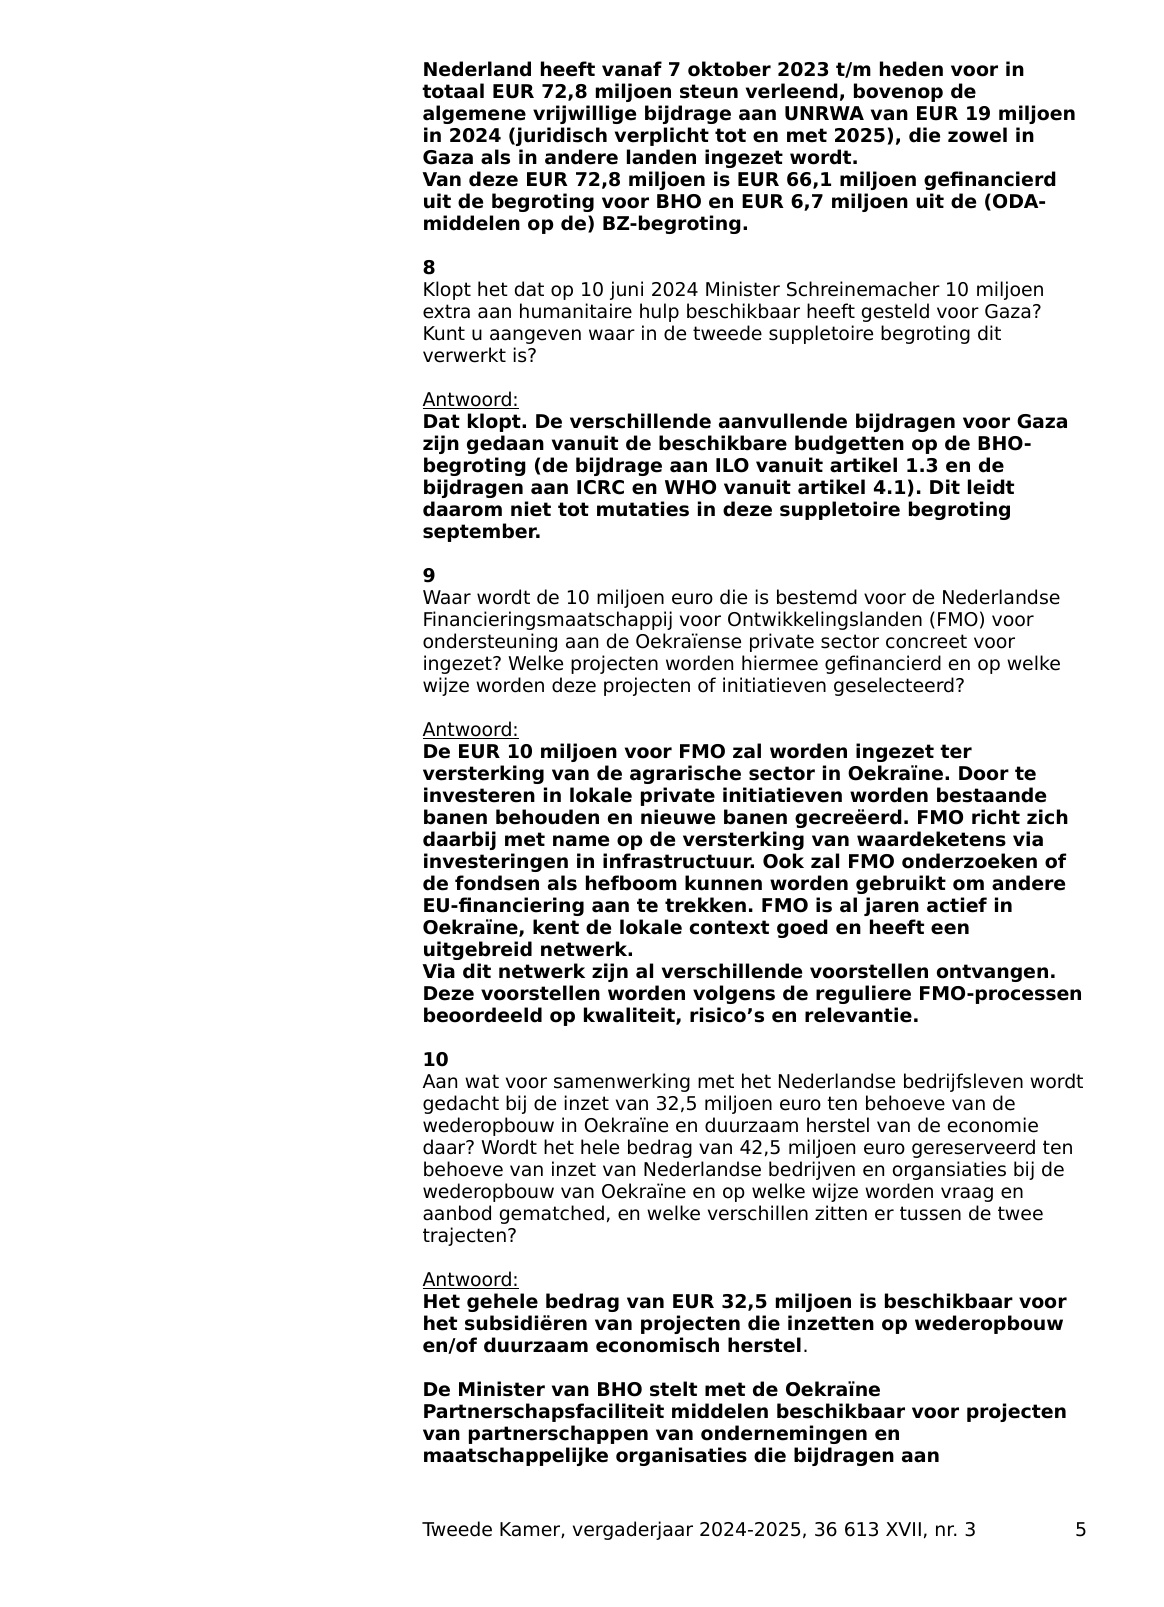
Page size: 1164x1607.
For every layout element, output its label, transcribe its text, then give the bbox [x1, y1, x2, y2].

text Antwoord: [422, 1269, 1087, 1291]
text Waar wordt de 10 miljoen euro die is bestemd voor de Nederlandse Financieringsmaatschappij voor Ontwikkelingslanden (FMO) voor ondersteuning aan de Oekraïense private sector concreet voor ingezet? Welke projecten worden hiermee gefinancierd en op welke wijze worden deze projecten of initiatieven geselecteerd? [422, 587, 1087, 697]
text Dat klopt. De verschillende aanvullende bijdragen voor Gaza zijn gedaan vanuit de beschikbare budgetten op de BHO-begroting (de bijdrage aan ILO vanuit artikel 1.3 en de bijdragen aan ICRC en WHO vanuit artikel 4.1). Dit leidt daarom niet tot mutaties in deze suppletoire begroting september. [422, 411, 1087, 543]
text De EUR 10 miljoen voor FMO zal worden ingezet ter versterking van de agrarische sector in Oekraïne. Door te investeren in lokale private initiatieven worden bestaande banen behouden en nieuwe banen gecreëerd. FMO richt zich daarbij met name op de versterking van waardeketens via investeringen in infrastructuur. Ook zal FMO onderzoeken of de fondsen als hefboom kunnen worden gebruikt om andere EU-financiering aan te trekken. FMO is al jaren actief in Oekraïne, kent de lokale context goed en heeft een uitgebreid netwerk. [422, 741, 1087, 961]
text Antwoord: [422, 389, 1087, 411]
text Nederland heeft vanaf 7 oktober 2023 t/m heden voor in totaal EUR 72,8 miljoen steun verleend, bovenop de algemene vrijwillige bijdrage aan UNRWA van EUR 19 miljoen in 2024 (juridisch verplicht tot en met 2025), die zowel in Gaza als in andere landen ingezet wordt. [422, 59, 1087, 169]
text Via dit netwerk zijn al verschillende voorstellen ontvangen. Deze voorstellen worden volgens de reguliere FMO-processen beoordeeld op kwaliteit, risico’s en relevantie. [422, 961, 1087, 1027]
text Van deze EUR 72,8 miljoen is EUR 66,1 miljoen gefinancierd uit de begroting voor BHO en EUR 6,7 miljoen uit de (ODA-middelen op de) BZ-begroting. [422, 169, 1087, 235]
text 8 [422, 257, 1087, 279]
text Het gehele bedrag van EUR 32,5 miljoen is beschikbaar voor het subsidiëren van projecten die inzetten op wederopbouw en/of duurzaam economisch herstel. [422, 1291, 1087, 1357]
text Antwoord: [422, 719, 1087, 741]
text Klopt het dat op 10 juni 2024 Minister Schreinemacher 10 miljoen extra aan humanitaire hulp beschikbaar heeft gesteld voor Gaza? Kunt u aangeven waar in de tweede suppletoire begroting dit verwerkt is? [422, 279, 1087, 367]
text De Minister van BHO stelt met de Oekraïne Partnerschapsfaciliteit middelen beschikbaar voor projecten van partnerschappen van ondernemingen en maatschappelijke organisaties die bijdragen aan [422, 1379, 1087, 1467]
text 9 [422, 565, 1087, 587]
text Aan wat voor samenwerking met het Nederlandse bedrijfsleven wordt gedacht bij de inzet van 32,5 miljoen euro ten behoeve van de wederopbouw in Oekraïne en duurzaam herstel van de economie daar? Wordt het hele bedrag van 42,5 miljoen euro gereserveerd ten behoeve van inzet van Nederlandse bedrijven en organsiaties bij de wederopbouw van Oekraïne en op welke wijze worden vraag en aanbod gematched, en welke verschillen zitten er tussen de twee trajecten? [422, 1071, 1087, 1247]
text 10 [422, 1049, 1087, 1071]
